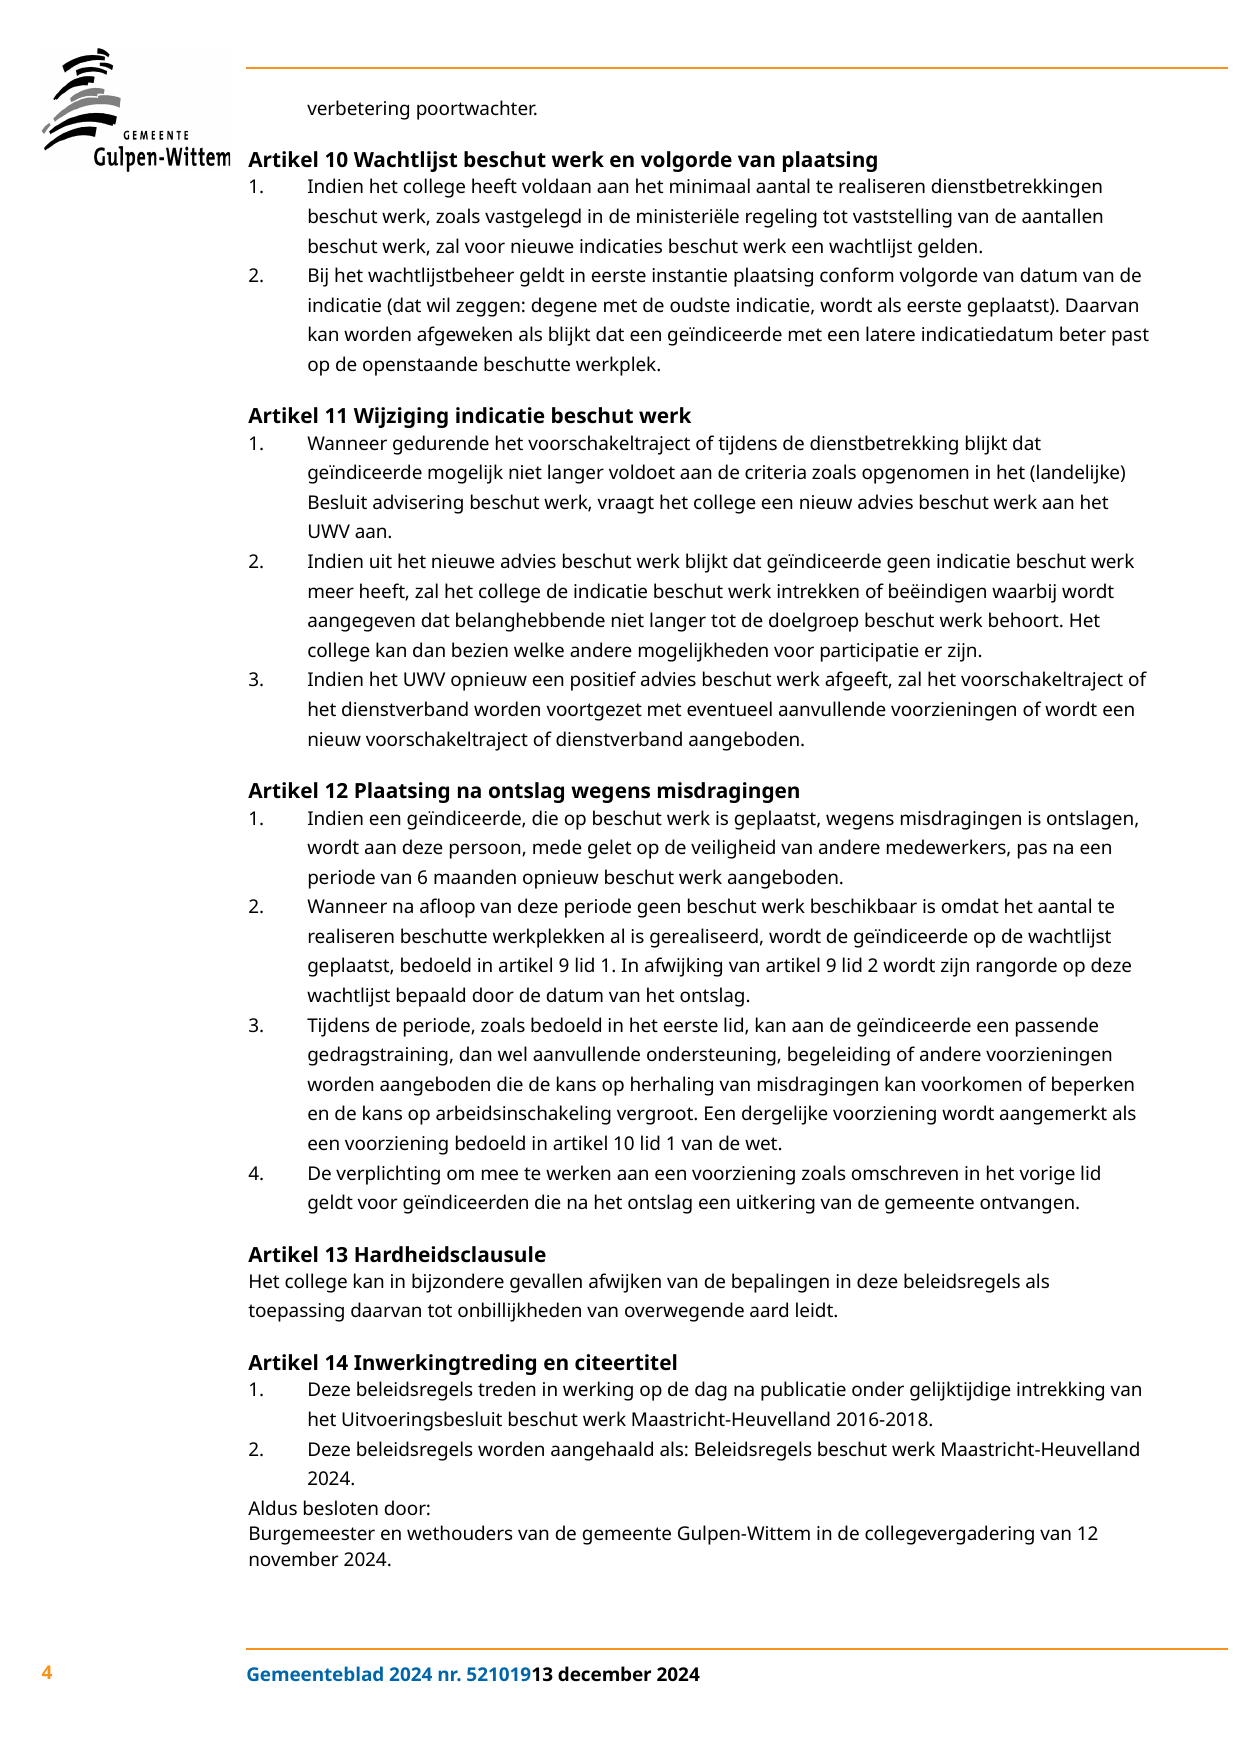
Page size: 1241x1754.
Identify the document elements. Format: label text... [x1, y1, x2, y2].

list Deze beleidsregels treden in werking op de dag na publicatie onder gelijktijdige intrekking van het Uitvoeringsbesluit beschut werk Maastricht-Heuvelland 2016-2018. [248, 1377, 1152, 1432]
text Artikel 13 Hardheidsclausule [248, 1240, 1152, 1268]
list Indien het UWV opnieuw een positief advies beschut werk afgeeft, zal het voorschakeltraject of het dienstverband worden voortgezet met eventueel aanvullende voorzieningen of wordt een nieuw voorschakeltraject of dienstverband aangeboden. [248, 667, 1152, 752]
text Artikel 10 Wachtlijst beschut werk en volgorde van plaatsing [248, 145, 1152, 174]
text Het college kan in bijzondere gevallen afwijken van de bepalingen in deze beleidsregels als toepassing daarvan tot onbillijkheden van overwegende aard leidt. [248, 1268, 1152, 1323]
list Bij het wachtlijstbeheer geldt in eerste instantie plaatsing conform volgorde van datum van de indicatie (dat wil zeggen: degene met de oudste indicatie, wordt als eerste geplaatst). Daarvan kan worden afgeweken als blijkt dat een geïndiceerde met een latere indicatiedatum beter past op de openstaande beschutte werkplek. [248, 262, 1152, 377]
text Artikel 11 Wijziging indicatie beschut werk [248, 402, 1152, 430]
text Artikel 12 Plaatsing na ontslag wegens misdragingen [248, 776, 1152, 805]
list Wanneer na afloop van deze periode geen beschut werk beschikbaar is omdat het aantal te realiseren beschutte werkplekken al is gerealiseerd, wordt de geïndiceerde op de wachtlijst geplaatst, bedoeld in artikel 9 lid 1. In afwijking van artikel 9 lid 2 wordt zijn rangorde op deze wachtlijst bepaald door de datum van het ontslag. [248, 893, 1152, 1008]
list Deze beleidsregels worden aangehaald als: Beleidsregels beschut werk Maastricht-Heuvelland 2024. [248, 1436, 1152, 1491]
text Aldus besloten door: [248, 1495, 1152, 1521]
text Burgemeester en wethouders van de gemeente Gulpen-Wittem in de collegevergadering van 12 november 2024. [248, 1521, 1152, 1572]
list Indien uit het nieuwe advies beschut werk blijkt dat geïndiceerde geen indicatie beschut werk meer heeft, zal het college de indicatie beschut werk intrekken of beëindigen waarbij wordt aangegeven dat belanghebbende niet langer tot de doelgroep beschut werk behoort. Het college kan dan bezien welke andere mogelijkheden voor participatie er zijn. [248, 548, 1152, 663]
text Artikel 14 Inwerkingtreding en citeertitel [248, 1348, 1152, 1377]
picture [41, 47, 231, 172]
list Indien het college heeft voldaan aan het minimaal aantal te realiseren dienstbetrekkingen beschut werk, zoals vastgelegd in de ministeriële regeling tot vaststelling van de aantallen beschut werk, zal voor nieuwe indicaties beschut werk een wachtlijst gelden. [248, 174, 1152, 258]
list Wanneer gedurende het voorschakeltraject of tijdens de dienstbetrekking blijkt dat geïndiceerde mogelijk niet langer voldoet aan de criteria zoals opgenomen in het (landelijke) Besluit advisering beschut werk, vraagt het college een nieuw advies beschut werk aan het UWV aan. [248, 430, 1152, 544]
list Tijdens de periode, zoals bedoeld in het eerste lid, kan aan de geïndiceerde een passende gedragstraining, dan wel aanvullende ondersteuning, begeleiding of andere voorzieningen worden aangeboden die de kans op herhaling van misdragingen kan voorkomen of beperken en de kans op arbeidsinschakeling vergroot. Een dergelijke voorziening wordt aangemerkt als een voorziening bedoeld in artikel 10 lid 1 van de wet. [248, 1012, 1152, 1156]
list Indien een geïndiceerde, die op beschut werk is geplaatst, wegens misdragingen is ontslagen, wordt aan deze persoon, mede gelet op de veiligheid van andere medewerkers, pas na een periode van 6 maanden opnieuw beschut werk aangeboden. [248, 805, 1152, 889]
list De verplichting om mee te werken aan een voorziening zoals omschreven in het vorige lid geldt voor geïndiceerden die na het ontslag een uitkering van de gemeente ontvangen. [248, 1160, 1152, 1215]
list verbetering poortwachter. [248, 95, 1152, 121]
